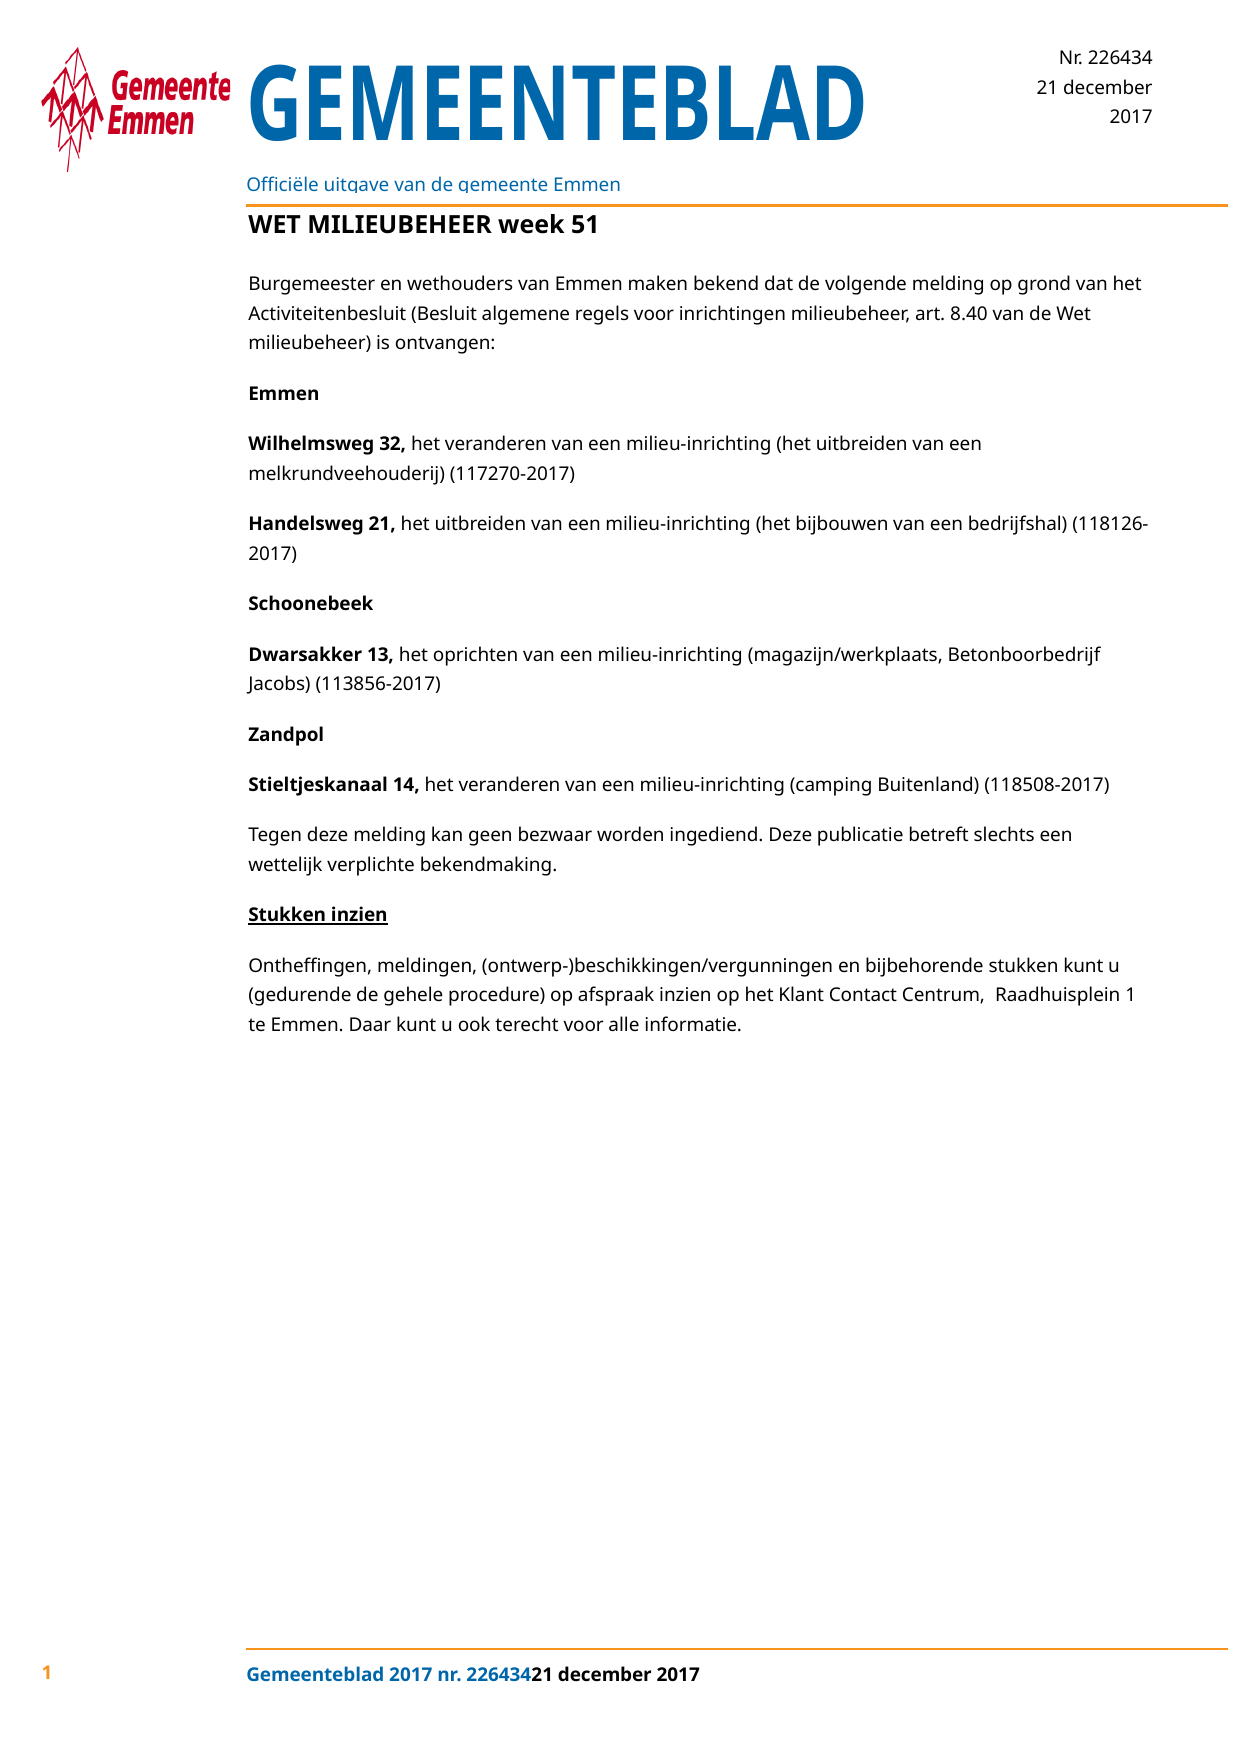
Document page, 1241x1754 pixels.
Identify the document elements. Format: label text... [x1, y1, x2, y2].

text Schoonebeek [248, 590, 1152, 616]
text Stieltjeskanaal 14, het veranderen van een milieu-inrichting (camping Buitenland) (118508-2017) [248, 771, 1152, 797]
text Burgemeester en wethouders van Emmen maken bekend dat de volgende melding op grond van het Activiteitenbesluit (Besluit algemene regels voor inrichtingen milieubeheer, art. 8.40 van de Wet milieu­beheer) is ontvan­gen: [248, 270, 1152, 355]
text Ontheffingen, meldingen, (ontwerp-)beschikkingen/vergunningen en bijbehorende stukken kunt u (gedurende de gehele procedure) op afspraak inzien op het Klant Contact Centrum, Raadhuisplein 1 te Emmen. Daar kunt u ook te­recht voor alle informatie. [248, 952, 1152, 1037]
text Dwarsakker 13, het oprichten van een milieu-inrichting (magazijn/werkplaats, Betonboorbedrijf Jacobs) (113856-2017) [248, 641, 1152, 696]
text Tegen deze melding kan geen bezwaar worden ingediend. Deze publicatie betreft slechts een wettelijk verplichte bekendmaking. [248, 822, 1152, 877]
text Handelsweg 21, het uitbreiden van een milieu-inrichting (het bijbouwen van een bedrijfshal) (118126-2017) [248, 510, 1152, 566]
text Stukken inzien [248, 902, 1152, 927]
picture [41, 47, 231, 172]
text Zandpol [248, 721, 1152, 746]
text Wilhelmsweg 32, het veranderen van een milieu-inrichting (het uitbreiden van een melkrundveehouderij) (117270-2017) [248, 430, 1152, 486]
text WET MILIEUBEHEER week 51 [248, 207, 1152, 241]
text Emmen [248, 380, 1152, 406]
